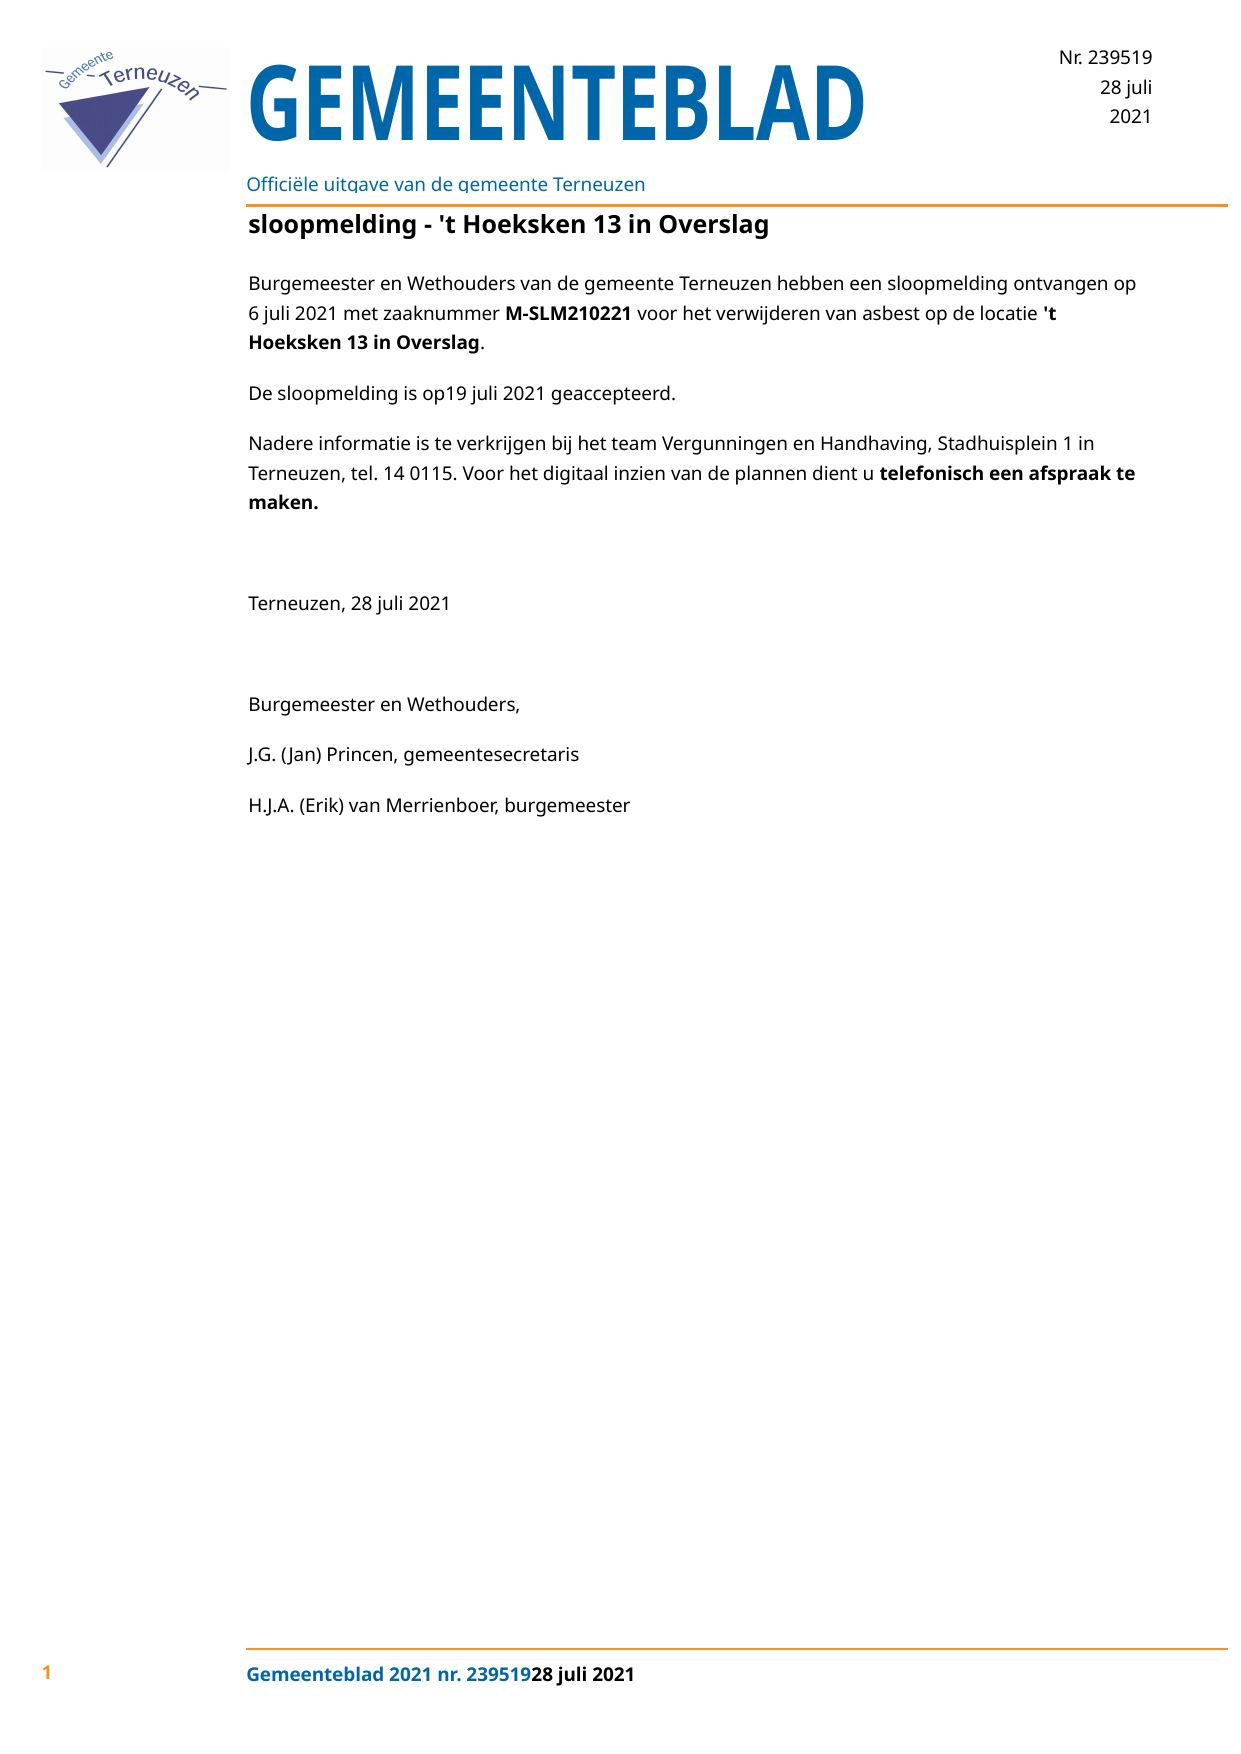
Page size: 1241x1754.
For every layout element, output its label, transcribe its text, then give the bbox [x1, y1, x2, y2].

text H.J.A. (Erik) van Merrienboer, burgemeester [248, 792, 1152, 818]
text Burgemeester en Wethouders, [248, 691, 1152, 717]
text Terneuzen, 28 juli 2021 [248, 590, 1152, 616]
text Burgemeester en Wethouders van de gemeente Terneuzen hebben een sloopmelding ontvangen op 6 juli 2021 met zaaknummer M-SLM210221 voor het verwijderen van asbest op de locatie 't Hoeksken 13 in Overslag. [248, 270, 1152, 355]
picture [41, 47, 231, 172]
text Nadere informatie is te verkrijgen bij het team Vergunningen en Handhaving, Stadhuisplein 1 in Terneuzen, tel. 14 0115. Voor het digitaal inzien van de plannen dient u telefonisch een afspraak te maken. [248, 430, 1152, 515]
text De sloopmelding is op19 juli 2021 geaccepteerd. [248, 380, 1152, 406]
text J.G. (Jan) Princen, gemeentesecretaris [248, 742, 1152, 767]
text sloopmelding - 't Hoeksken 13 in Overslag [248, 207, 1152, 241]
